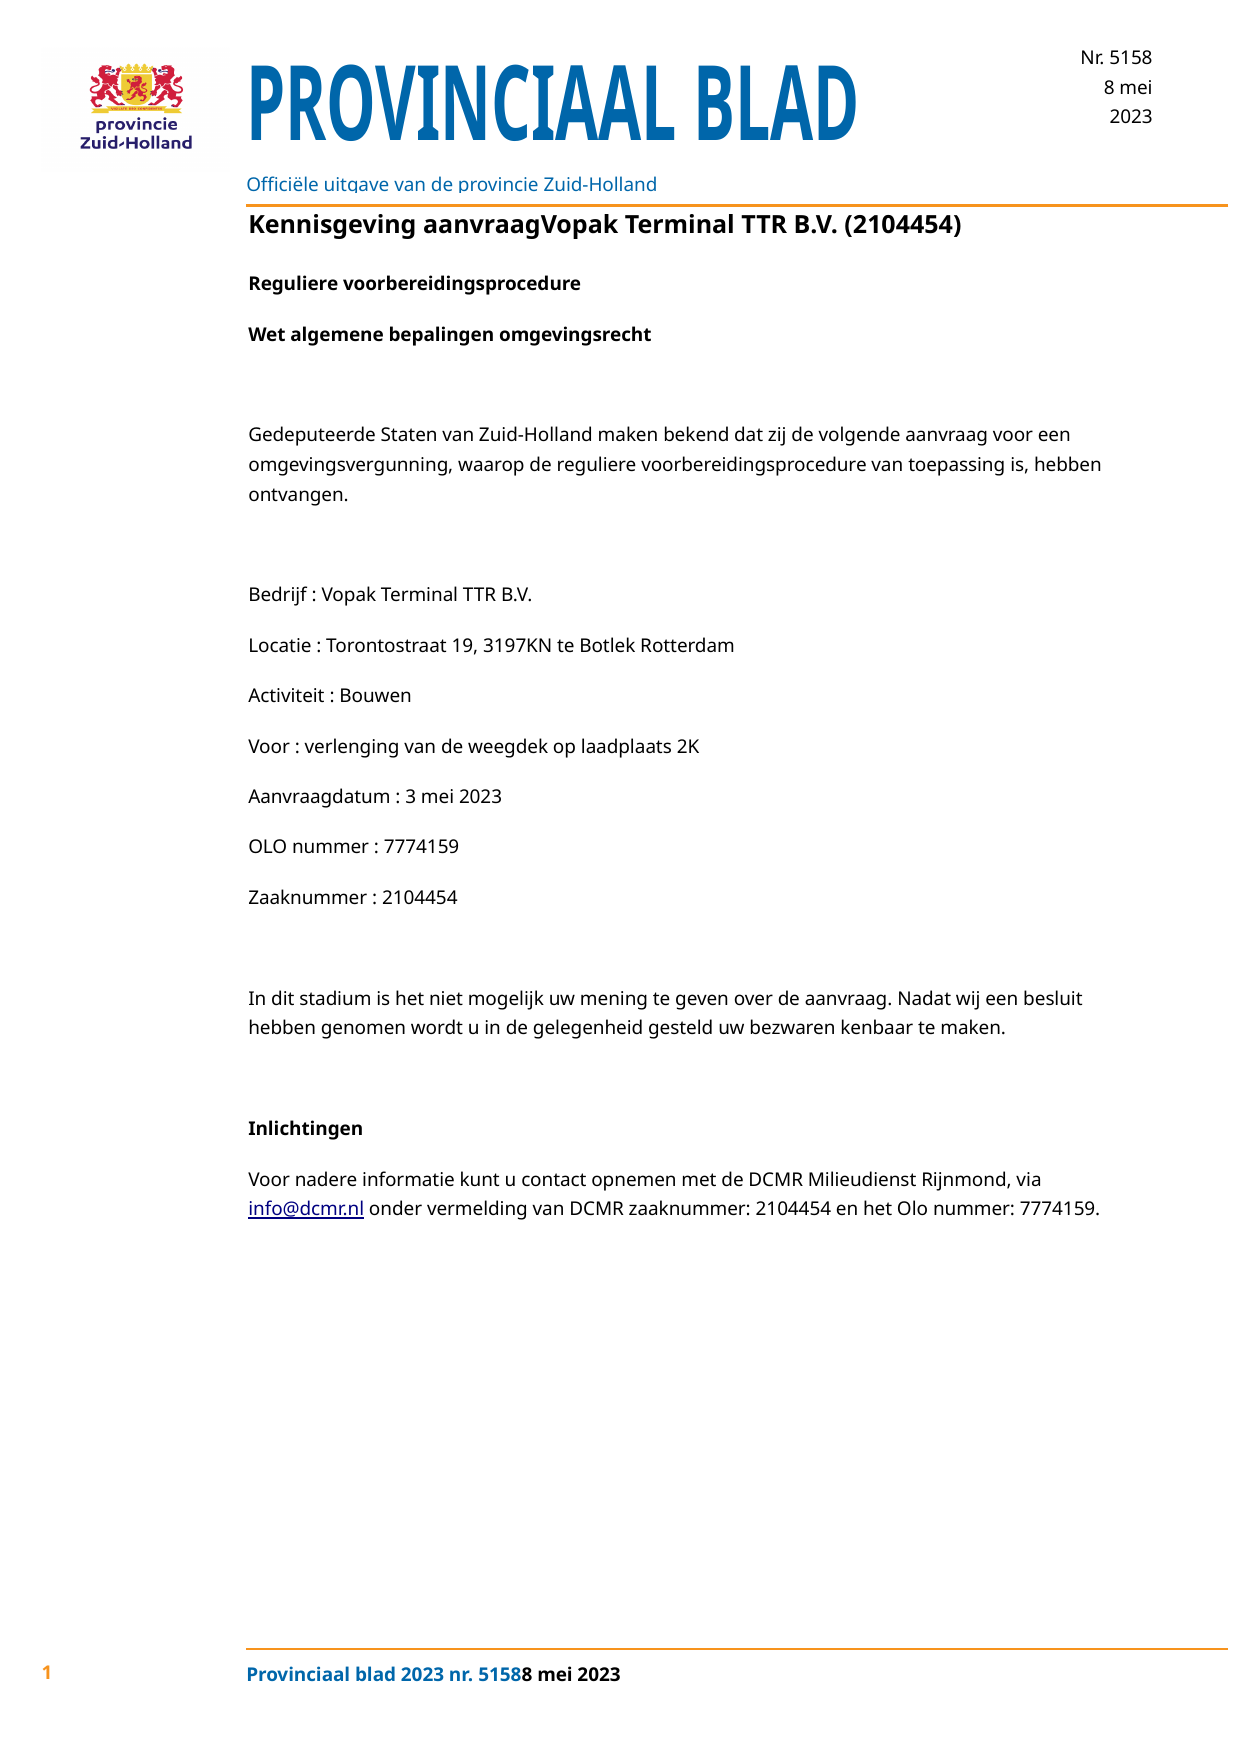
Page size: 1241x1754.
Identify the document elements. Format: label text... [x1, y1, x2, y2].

text Locatie : Torontostraat 19, 3197KN te Botlek Rotterdam [248, 632, 1152, 658]
text Bedrijf : Vopak Terminal TTR B.V. [248, 582, 1152, 607]
text Wet algemene bepalingen omgevingsrecht [248, 321, 1152, 346]
text Kennisgeving aanvraagVopak Terminal TTR B.V. (2104454) [248, 207, 1152, 241]
picture [41, 47, 231, 172]
text Inlichtingen [248, 1115, 1152, 1141]
text In dit stadium is het niet mogelijk uw mening te geven over de aanvraag. Nadat wij een besluit hebben genomen wordt u in de gelegenheid gesteld uw bezwaren kenbaar te maken. [248, 985, 1152, 1040]
text Reguliere voorbereidingsprocedure [248, 270, 1152, 296]
text Aanvraagdatum : 3 mei 2023 [248, 783, 1152, 809]
text Zaaknummer : 2104454 [248, 884, 1152, 910]
text OLO nummer : 7774159 [248, 834, 1152, 859]
text Activiteit : Bouwen [248, 682, 1152, 708]
text Voor nadere informatie kunt u contact opnemen met de DCMR Milieudienst Rijnmond, via info@dcmr.nl onder vermelding van DCMR zaaknummer: 2104454 en het Olo nummer: 7774159. [248, 1166, 1152, 1221]
text Gedeputeerde Staten van Zuid-Holland maken bekend dat zij de volgende aanvraag voor een omgevingsvergunning, waarop de reguliere voorbereidingsprocedure van toepassing is, hebben ontvangen. [248, 422, 1152, 506]
text Voor : verlenging van de weegdek op laadplaats 2K [248, 733, 1152, 758]
